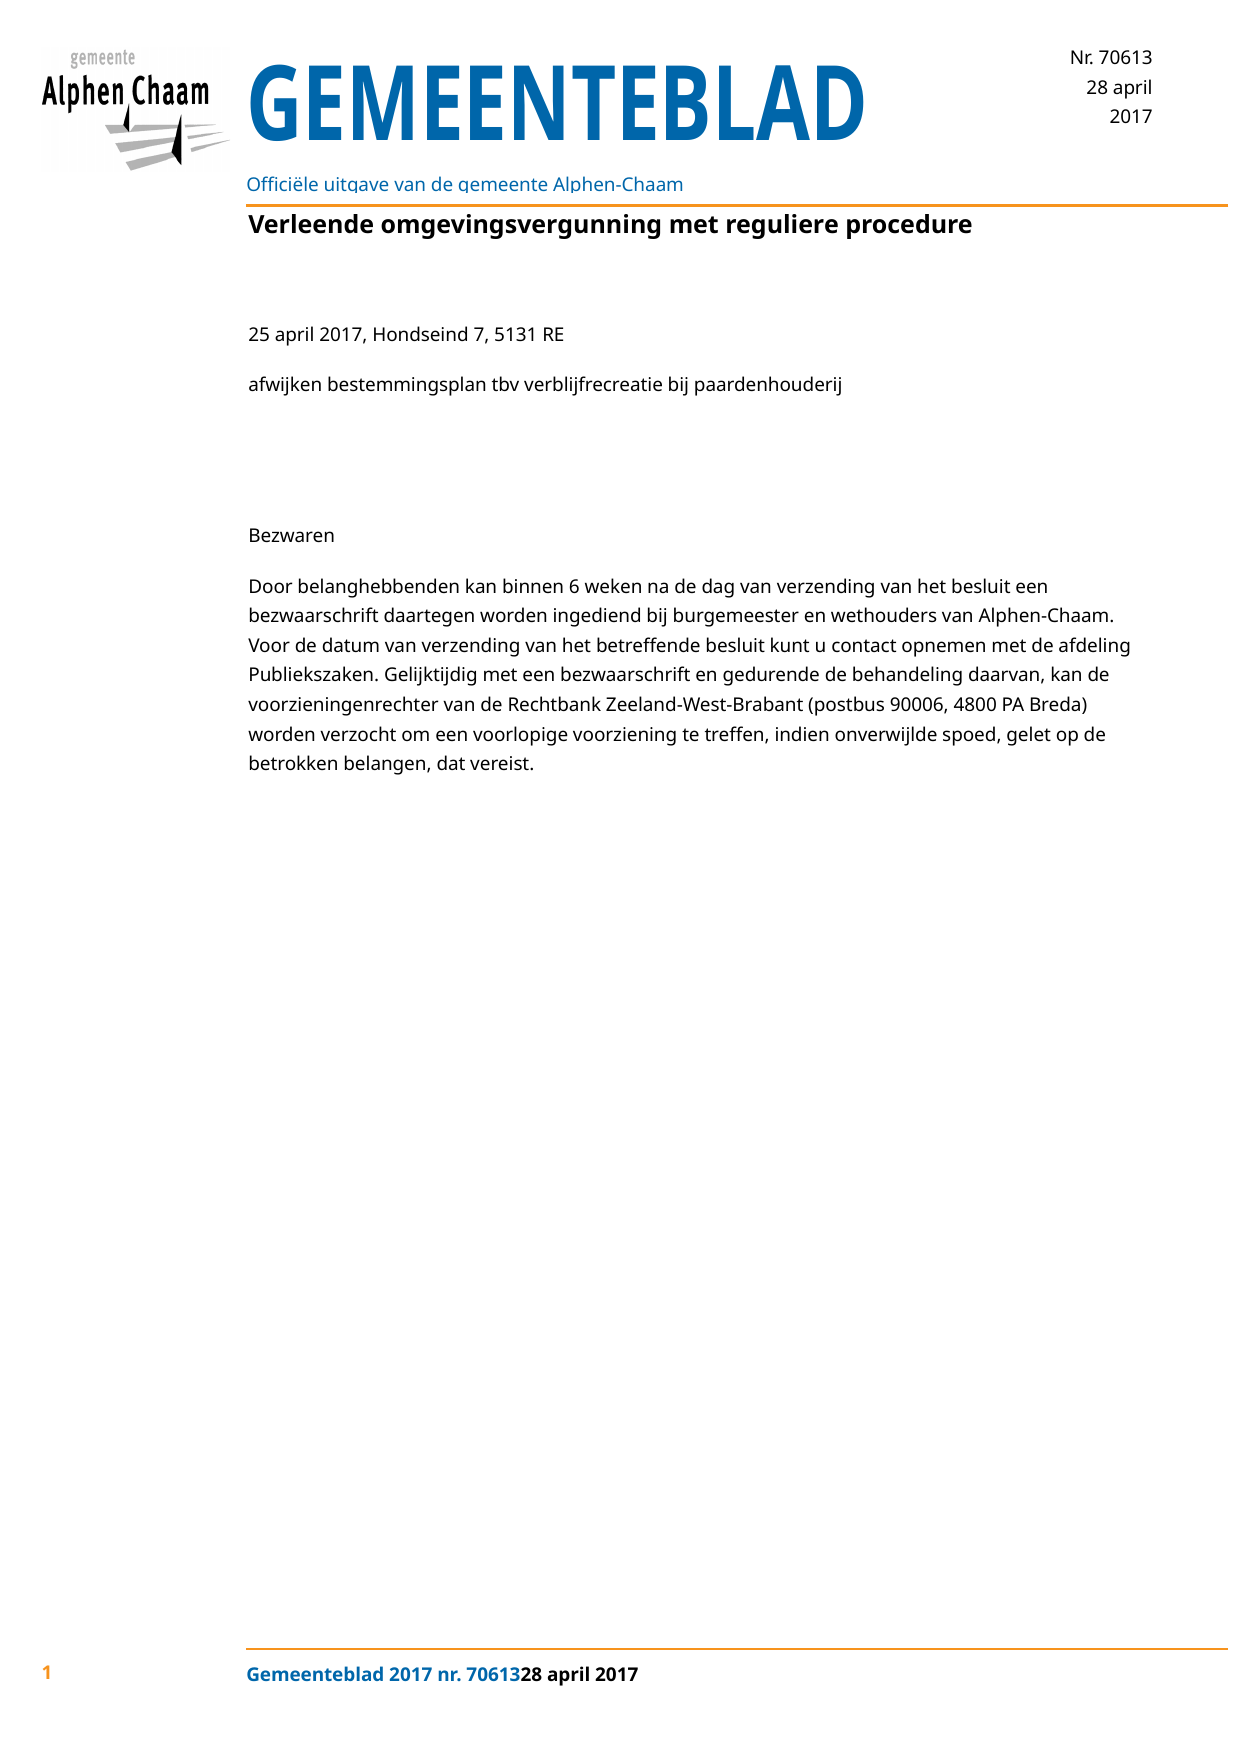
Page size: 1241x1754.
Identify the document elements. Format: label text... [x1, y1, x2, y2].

text 25 april 2017, Hondseind 7, 5131 RE [248, 321, 1152, 346]
text Verleende omgevingsvergunning met reguliere procedure [248, 207, 1152, 241]
text afwijken bestemmingsplan tbv verblijfrecreatie bij paardenhouderij [248, 371, 1152, 397]
text Bezwaren [248, 522, 1152, 548]
picture [41, 47, 231, 172]
text Door belanghebbenden kan binnen 6 weken na de dag van verzending van het besluit een bezwaarschrift daartegen worden ingediend bij burgemeester en wethouders van Alphen-Chaam. Voor de datum van verzending van het betreffende besluit kunt u contact opnemen met de afdeling Publiekszaken. Gelijktijdig met een bezwaarschrift en gedurende de behandeling daarvan, kan de voorzieningenrechter van de Rechtbank Zeeland-West-Brabant (postbus 90006, 4800 PA Breda) worden verzocht om een voorlopige voorziening te treffen, indien onverwijlde spoed, gelet op de betrokken belangen, dat vereist. [248, 573, 1152, 776]
